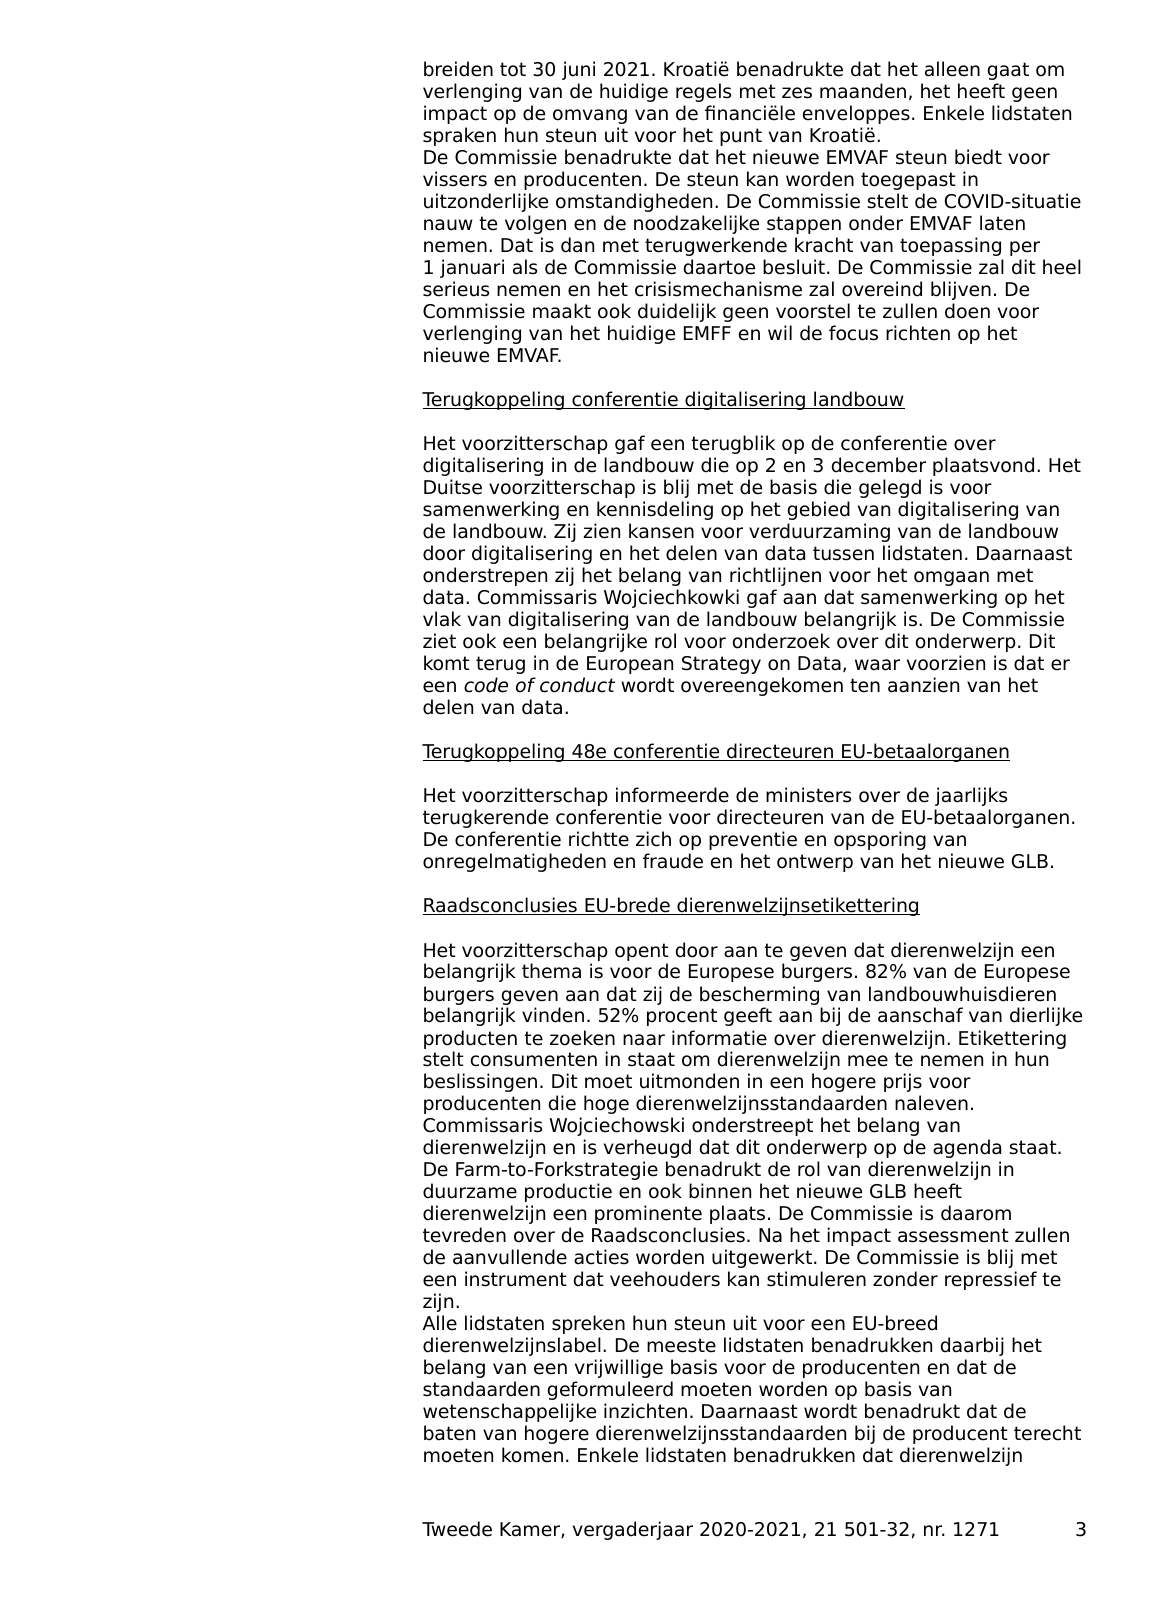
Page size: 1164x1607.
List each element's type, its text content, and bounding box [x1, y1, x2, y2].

text Het voorzitterschap opent door aan te geven dat dierenwelzijn een belangrijk thema is voor de Europese burgers. 82% van de Europese burgers geven aan dat zij de bescherming van landbouwhuisdieren belangrijk vinden. 52% procent geeft aan bij de aanschaf van dierlijke producten te zoeken naar informatie over dierenwelzijn. Etikettering stelt consumenten in staat om dierenwelzijn mee te nemen in hun beslissingen. Dit moet uitmonden in een hogere prijs voor producenten die hoge dierenwelzijnsstandaarden naleven. [422, 939, 1087, 1115]
text De Commissie benadrukte dat het nieuwe EMVAF steun biedt voor vissers en producenten. De steun kan worden toegepast in uitzonderlijke omstandigheden. De Commissie stelt de COVID-situatie nauw te volgen en de noodzakelijke stappen onder EMVAF laten nemen. Dat is dan met terugwerkende kracht van toepassing per 1 januari als de Commissie daartoe besluit. De Commissie zal dit heel serieus nemen en het crisismechanisme zal overeind blijven. De Commissie maakt ook duidelijk geen voorstel te zullen doen voor verlenging van het huidige EMFF en wil de focus richten op het nieuwe EMVAF. [422, 147, 1087, 367]
subtitle Terugkoppeling 48e conferentie directeuren EU-betaalorganen [422, 741, 1087, 763]
text Het voorzitterschap informeerde de ministers over de jaarlijks terugkerende conferentie voor directeuren van de EU-betaalorganen. De conferentie richtte zich op preventie en opsporing van onregelmatigheden en fraude en het ontwerp van het nieuwe GLB. [422, 785, 1087, 873]
text Commissaris Wojciechowski onderstreept het belang van dierenwelzijn en is verheugd dat dit onderwerp op de agenda staat. De Farm-to-Forkstrategie benadrukt de rol van dierenwelzijn in duurzame productie en ook binnen het nieuwe GLB heeft dierenwelzijn een prominente plaats. De Commissie is daarom tevreden over de Raadsconclusies. Na het impact assessment zullen de aanvullende acties worden uitgewerkt. De Commissie is blij met een instrument dat veehouders kan stimuleren zonder repressief te zijn. [422, 1115, 1087, 1313]
subtitle Raadsconclusies EU-brede dierenwelzijnsetikettering [422, 895, 1087, 917]
text Het voorzitterschap gaf een terugblik op de conferentie over digitalisering in de landbouw die op 2 en 3 december plaatsvond. Het Duitse voorzitterschap is blij met de basis die gelegd is voor samenwerking en kennisdeling op het gebied van digitalisering van de landbouw. Zij zien kansen voor verduurzaming van de landbouw door digitalisering en het delen van data tussen lidstaten. Daarnaast onderstrepen zij het belang van richtlijnen voor het omgaan met data. Commissaris Wojciechkowki gaf aan dat samenwerking op het vlak van digitalisering van de landbouw belangrijk is. De Commissie ziet ook een belangrijke rol voor onderzoek over dit onderwerp. Dit komt terug in de European Strategy on Data, waar voorzien is dat er een code of conduct wordt overeengekomen ten aanzien van het delen van data. [422, 433, 1087, 719]
subtitle Terugkoppeling conferentie digitalisering landbouw [422, 389, 1087, 411]
text breiden tot 30 juni 2021. Kroatië benadrukte dat het alleen gaat om verlenging van de huidige regels met zes maanden, het heeft geen impact op de omvang van de financiële enveloppes. Enkele lidstaten spraken hun steun uit voor het punt van Kroatië. [422, 59, 1087, 147]
text Alle lidstaten spreken hun steun uit voor een EU-breed dierenwelzijnslabel. De meeste lidstaten benadrukken daarbij het belang van een vrijwillige basis voor de producenten en dat de standaarden geformuleerd moeten worden op basis van wetenschappelijke inzichten. Daarnaast wordt benadrukt dat de baten van hogere dierenwelzijnsstandaarden bij de producent terecht moeten komen. Enkele lidstaten benadrukken dat dierenwelzijn [422, 1313, 1087, 1467]
